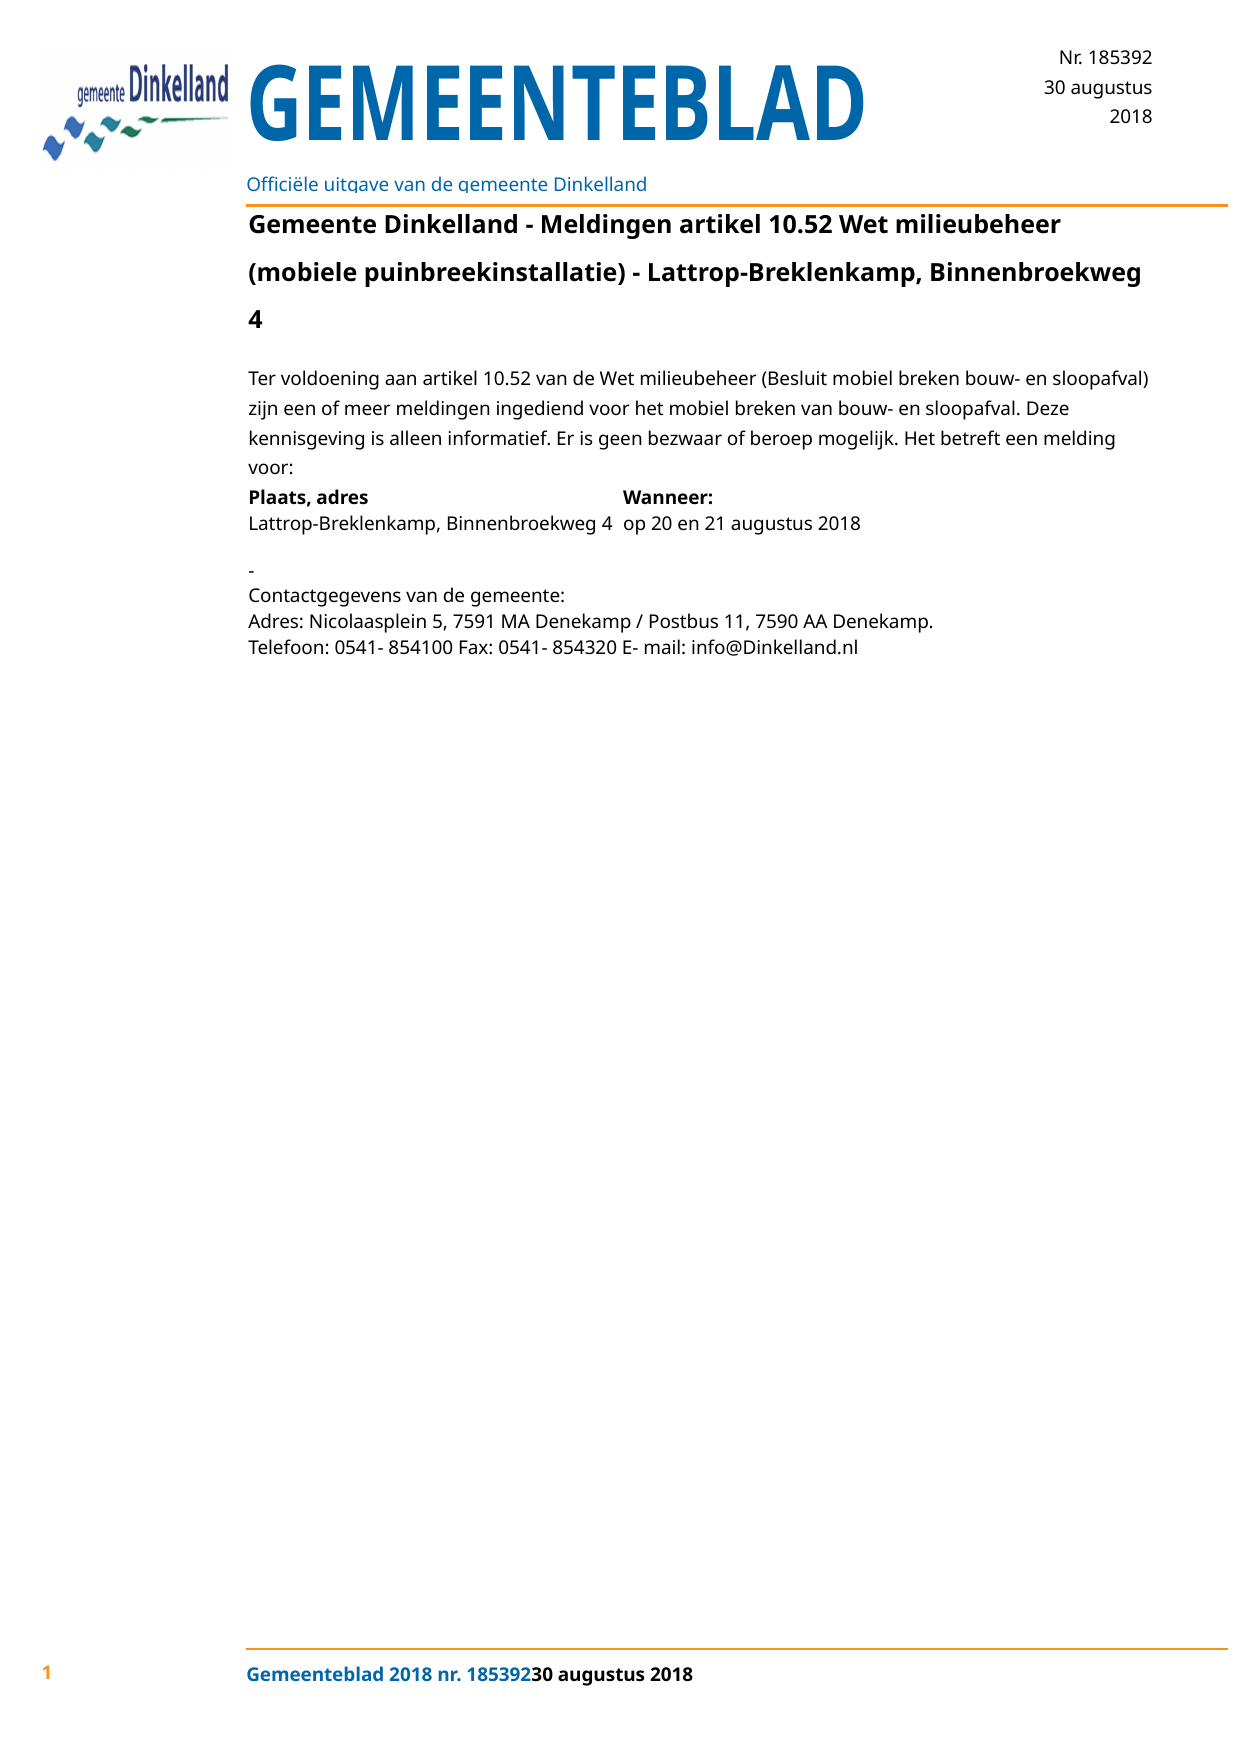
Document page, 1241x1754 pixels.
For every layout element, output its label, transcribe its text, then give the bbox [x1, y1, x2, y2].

text Adres: Nicolaasplein 5, 7591 MA Denekamp / Postbus 11, 7590 AA Denekamp. [248, 608, 1152, 634]
text Ter voldoening aan artikel 10.52 van de Wet milieubeheer (Besluit mobiel breken bouw- en sloopafval) zijn een of meer meldingen ingediend voor het mobiel breken van bouw- en sloopafval. Deze kennisgeving is alleen informatief. Er is geen bezwaar of beroep mogelijk. Het betreft een melding voor: [248, 366, 1152, 480]
text Telefoon: 0541- 854100 Fax: 0541- 854320 E- mail: info@Dinkelland.nl [248, 634, 1152, 660]
text - [248, 557, 1152, 583]
table_cell Lattrop-Breklenkamp, Binnenbroekweg 4 [248, 510, 623, 535]
text Gemeente Dinkelland - Meldingen artikel 10.52 Wet milieubeheer (mobiele puinbreekinstallatie) - Lattrop-Breklenkamp, Binnenbroekweg 4 [248, 207, 1152, 336]
table_cell op 20 en 21 augustus 2018 [623, 510, 1152, 535]
picture [41, 47, 231, 172]
text Contactgegevens van de gemeente: [248, 583, 1152, 608]
table_header Wanneer: [623, 484, 1152, 510]
table_header Plaats, adres [248, 484, 623, 510]
